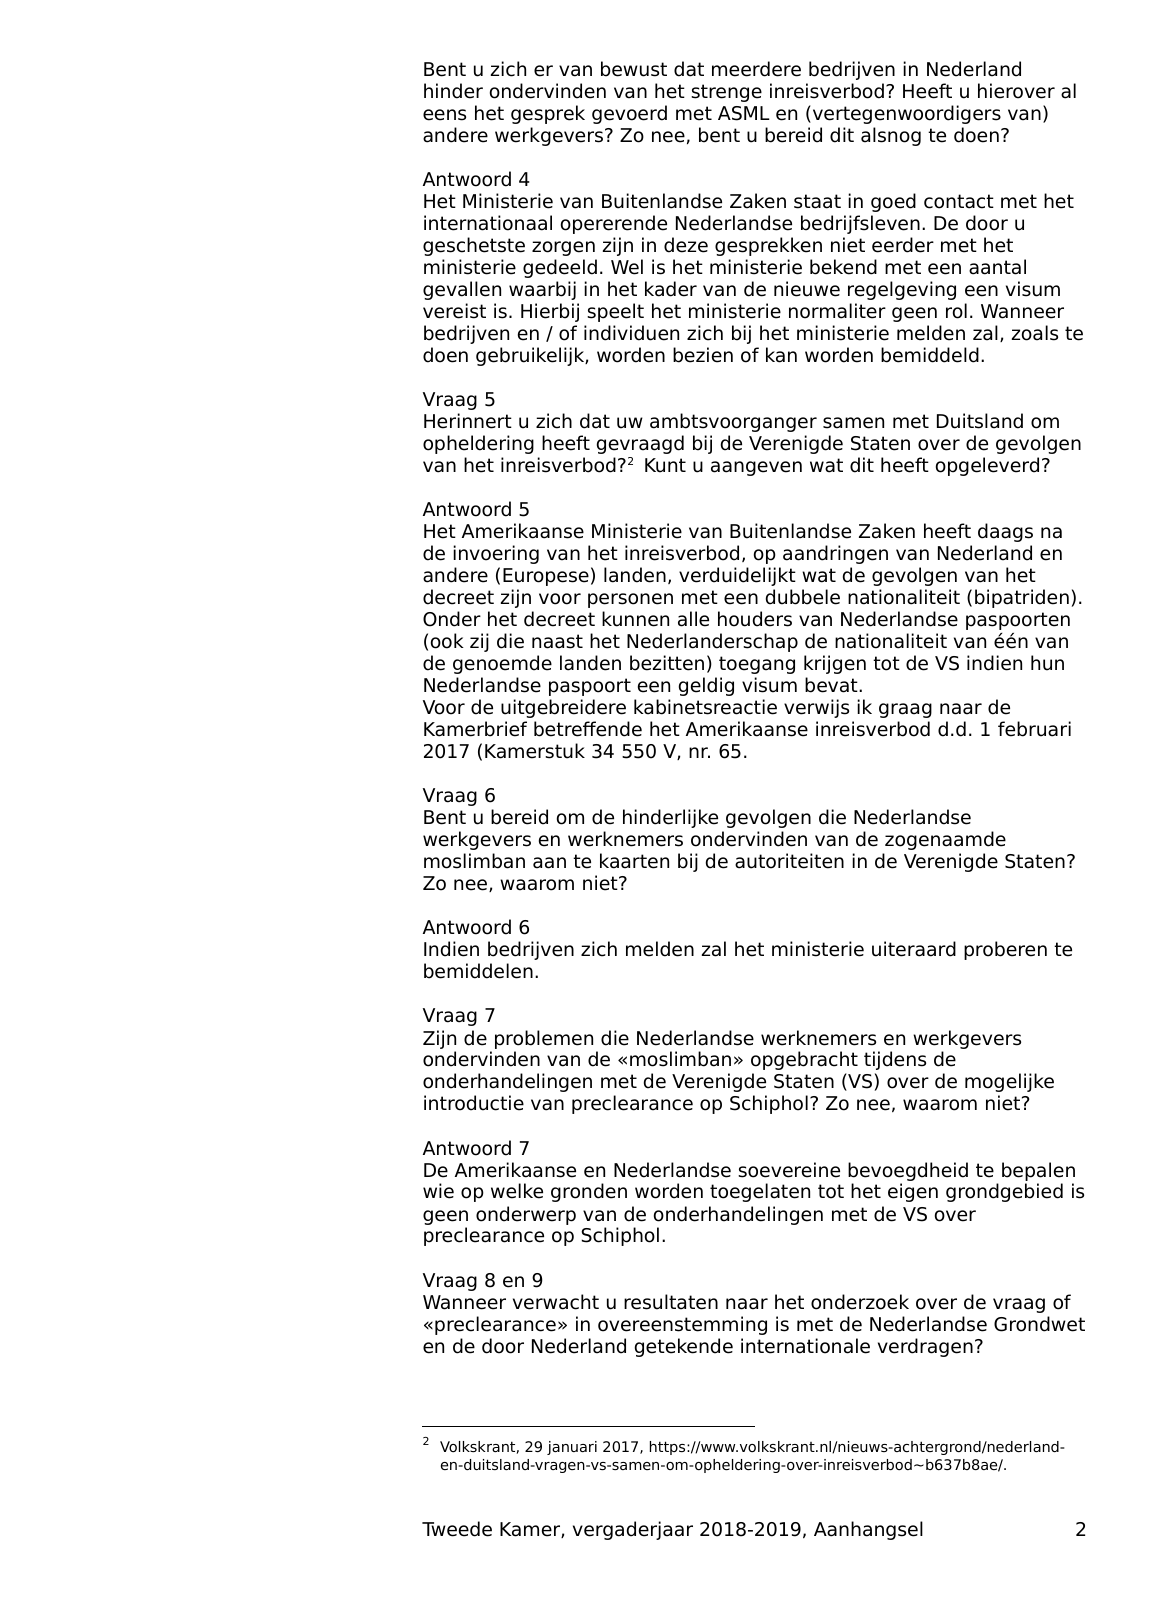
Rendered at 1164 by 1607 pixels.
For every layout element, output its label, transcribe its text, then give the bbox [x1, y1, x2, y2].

text Vraag 7 [422, 1005, 1087, 1027]
text Bent u zich er van bewust dat meerdere bedrijven in Nederland hinder ondervinden van het strenge inreisverbod? Heeft u hierover al eens het gesprek gevoerd met ASML en (vertegenwoordigers van) andere werkgevers? Zo nee, bent u bereid dit alsnog te doen? [422, 59, 1087, 147]
text Antwoord 5 [422, 499, 1087, 521]
text Indien bedrijven zich melden zal het ministerie uiteraard proberen te bemiddelen. [422, 939, 1087, 983]
text Herinnert u zich dat uw ambtsvoorganger samen met Duitsland om opheldering heeft gevraagd bij de Verenigde Staten over de gevolgen van het inreisverbod? Kunt u aangeven wat dit heeft opgeleverd? [422, 411, 1087, 477]
text Volkskrant, 29 januari 2017, https://www.volkskrant.nl/nieuws-achtergrond/nederland-en-duitsland-vragen-vs-samen-om-opheldering-over-inreisverbod~b637b8ae/. [422, 1435, 1087, 1474]
text Wanneer verwacht u resultaten naar het onderzoek over de vraag of «preclearance» in overeenstemming is met de Nederlandse Grondwet en de door Nederland getekende internationale verdragen? [422, 1292, 1087, 1357]
text Vraag 5 [422, 389, 1087, 411]
text Het Amerikaanse Ministerie van Buitenlandse Zaken heeft daags na de invoering van het inreisverbod, op aandringen van Nederland en andere (Europese) landen, verduidelijkt wat de gevolgen van het decreet zijn voor personen met een dubbele nationaliteit (bipatriden). Onder het decreet kunnen alle houders van Nederlandse paspoorten (ook zij die naast het Nederlanderschap de nationaliteit van één van de genoemde landen bezitten) toegang krijgen tot de VS indien hun Nederlandse paspoort een geldig visum bevat. [422, 521, 1087, 697]
text Voor de uitgebreidere kabinetsreactie verwijs ik graag naar de Kamerbrief betreffende het Amerikaanse inreisverbod d.d. 1 februari 2017 (Kamerstuk 34 550 V, nr. 65. [422, 697, 1087, 763]
text Bent u bereid om de hinderlijke gevolgen die Nederlandse werkgevers en werknemers ondervinden van de zogenaamde moslimban aan te kaarten bij de autoriteiten in de Verenigde Staten? Zo nee, waarom niet? [422, 807, 1087, 895]
text De Amerikaanse en Nederlandse soevereine bevoegdheid te bepalen wie op welke gronden worden toegelaten tot het eigen grondgebied is geen onderwerp van de onderhandelingen met de VS over preclearance op Schiphol. [422, 1159, 1087, 1247]
text Antwoord 4 [422, 169, 1087, 191]
text Het Ministerie van Buitenlandse Zaken staat in goed contact met het internationaal opererende Nederlandse bedrijfsleven. De door u geschetste zorgen zijn in deze gesprekken niet eerder met het ministerie gedeeld. Wel is het ministerie bekend met een aantal gevallen waarbij in het kader van de nieuwe regelgeving een visum vereist is. Hierbij speelt het ministerie normaliter geen rol. Wanneer bedrijven en / of individuen zich bij het ministerie melden zal, zoals te doen gebruikelijk, worden bezien of kan worden bemiddeld. [422, 191, 1087, 367]
text Antwoord 7 [422, 1137, 1087, 1159]
text Vraag 6 [422, 785, 1087, 807]
text Zijn de problemen die Nederlandse werknemers en werkgevers ondervinden van de «moslimban» opgebracht tijdens de onderhandelingen met de Verenigde Staten (VS) over de mogelijke introductie van preclearance op Schiphol? Zo nee, waarom niet? [422, 1027, 1087, 1115]
text Antwoord 6 [422, 917, 1087, 939]
text Vraag 8 en 9 [422, 1269, 1087, 1292]
